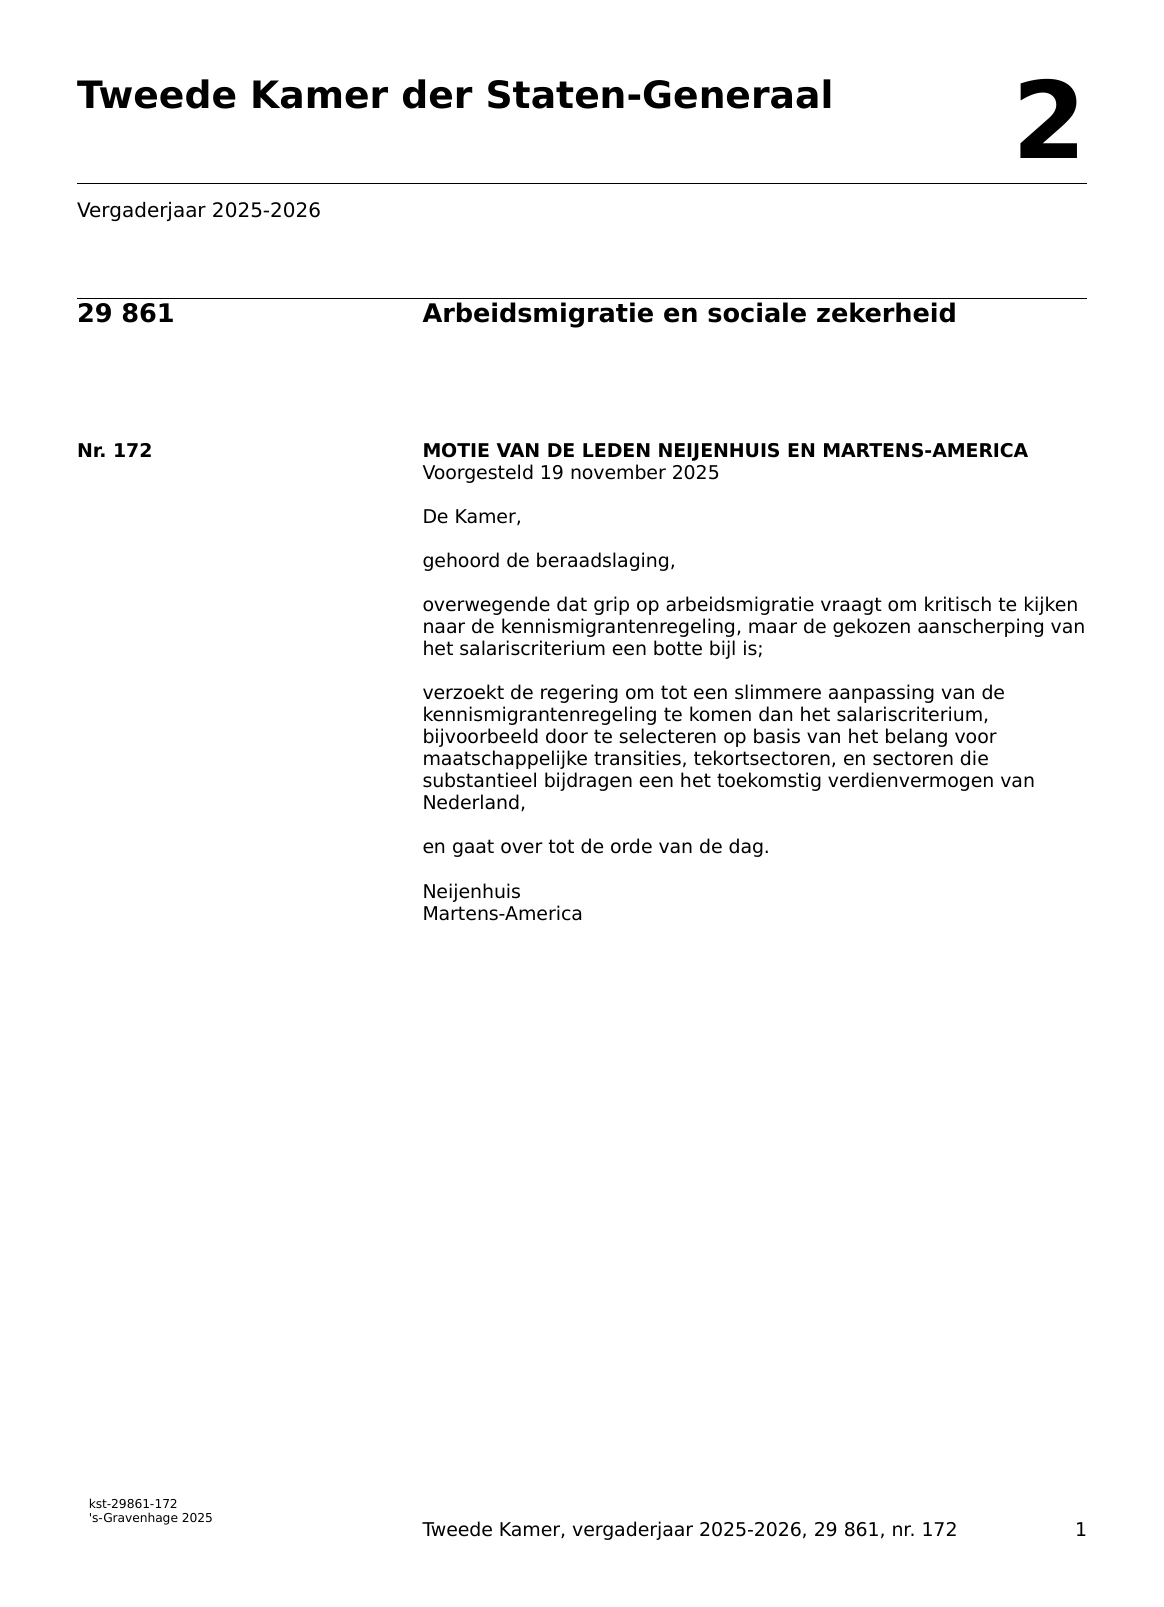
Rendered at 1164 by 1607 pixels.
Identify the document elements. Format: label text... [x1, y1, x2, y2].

table_header 2 [886, 59, 1087, 183]
text Martens-America [422, 902, 1087, 924]
subtitle Nr. 172 MOTIE VAN DE LEDEN NEIJENHUIS EN MARTENS-AMERICA [77, 440, 1087, 462]
text De Kamer, [422, 506, 1087, 528]
text kst-29861-172 [88, 1497, 323, 1511]
text overwegende dat grip op arbeidsmigratie vraagt om kritisch te kijken naar de kennismigrantenregeling, maar de gekozen aanscherping van het salariscriterium een botte bijl is; [422, 594, 1087, 660]
subtitle 29 861 Arbeidsmigratie en sociale zekerheid [77, 299, 1087, 329]
text en gaat over tot de orde van de dag. [422, 836, 1087, 858]
text Voorgesteld 19 november 2025 [422, 462, 1087, 484]
text 's-Gravenhage 2025 [88, 1511, 323, 1525]
table_header Tweede Kamer der Staten-Generaal [77, 59, 886, 183]
text Neijenhuis [422, 881, 1087, 902]
text verzoekt de regering om tot een slimmere aanpassing van de kennismigrantenregeling te komen dan het salariscriterium, bijvoorbeeld door te selecteren op basis van het belang voor maatschappelijke transities, tekortsectoren, en sectoren die substantieel bijdragen een het toekomstig verdienvermogen van Nederland, [422, 682, 1087, 814]
text gehoord de beraadslaging, [422, 550, 1087, 572]
table_cell Vergaderjaar 2025-2026 [77, 184, 1087, 298]
